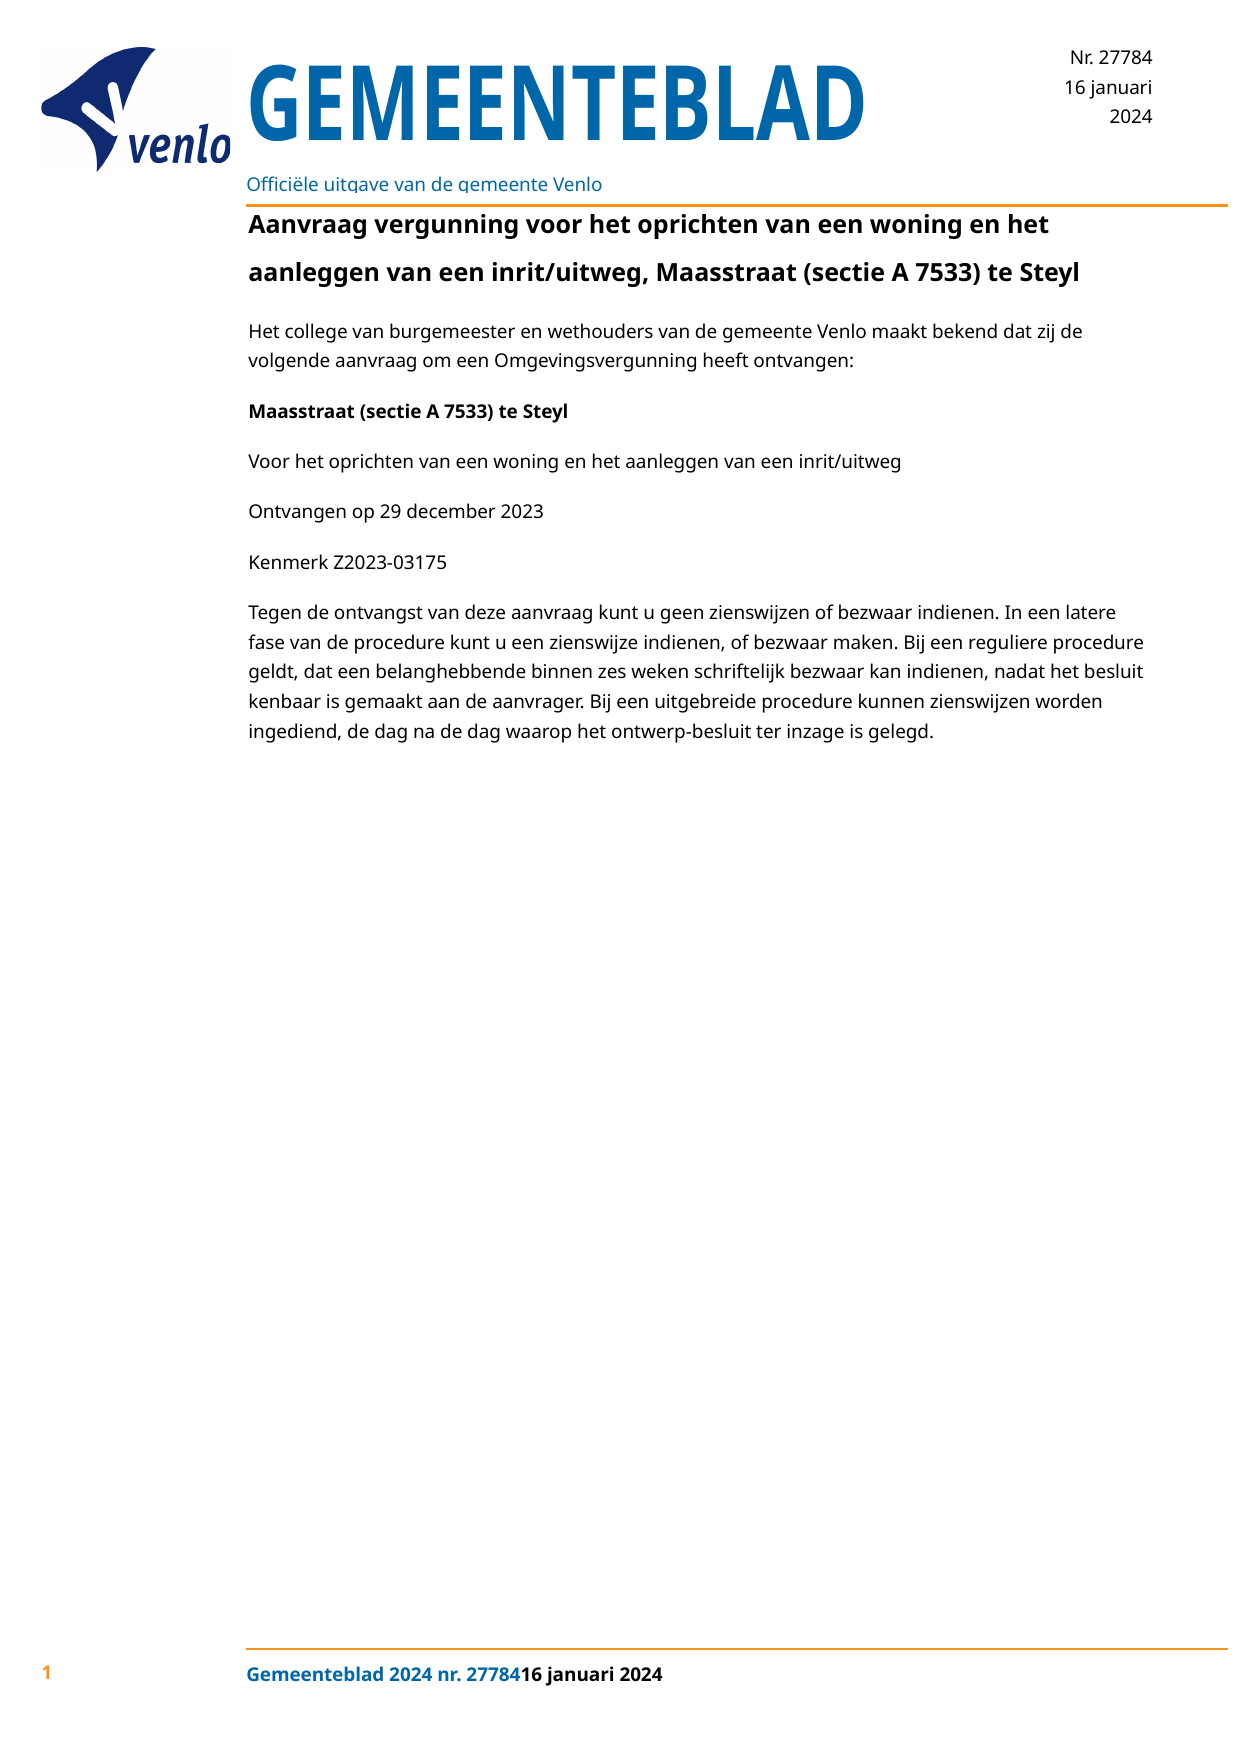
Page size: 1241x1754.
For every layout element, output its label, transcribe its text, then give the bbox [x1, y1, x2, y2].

text Maasstraat (sectie A 7533) te Steyl [248, 398, 1152, 424]
text Kenmerk Z2023-03175 [248, 549, 1152, 575]
picture [41, 47, 231, 172]
text Voor het oprichten van een woning en het aanleggen van een inrit/uitweg [248, 448, 1152, 474]
text Aanvraag vergunning voor het oprichten van een woning en het aanleggen van een inrit/uitweg, Maasstraat (sectie A 7533) te Steyl [248, 207, 1152, 288]
text Het college van burgemeester en wethouders van de gemeente Venlo maakt bekend dat zij de volgende aanvraag om een Omgevingsvergunning heeft ontvangen: [248, 318, 1152, 373]
text Ontvangen op 29 december 2023 [248, 499, 1152, 524]
text Tegen de ontvangst van deze aanvraag kunt u geen zienswijzen of bezwaar indienen. In een latere fase van de procedure kunt u een zienswijze indienen, of bezwaar maken. Bij een reguliere procedure geldt, dat een belanghebbende binnen zes weken schriftelijk bezwaar kan indienen, nadat het besluit kenbaar is gemaakt aan de aanvrager. Bij een uitgebreide procedure kunnen zienswijzen worden ingediend, de dag na de dag waarop het ontwerp-besluit ter inzage is gelegd. [248, 599, 1152, 744]
